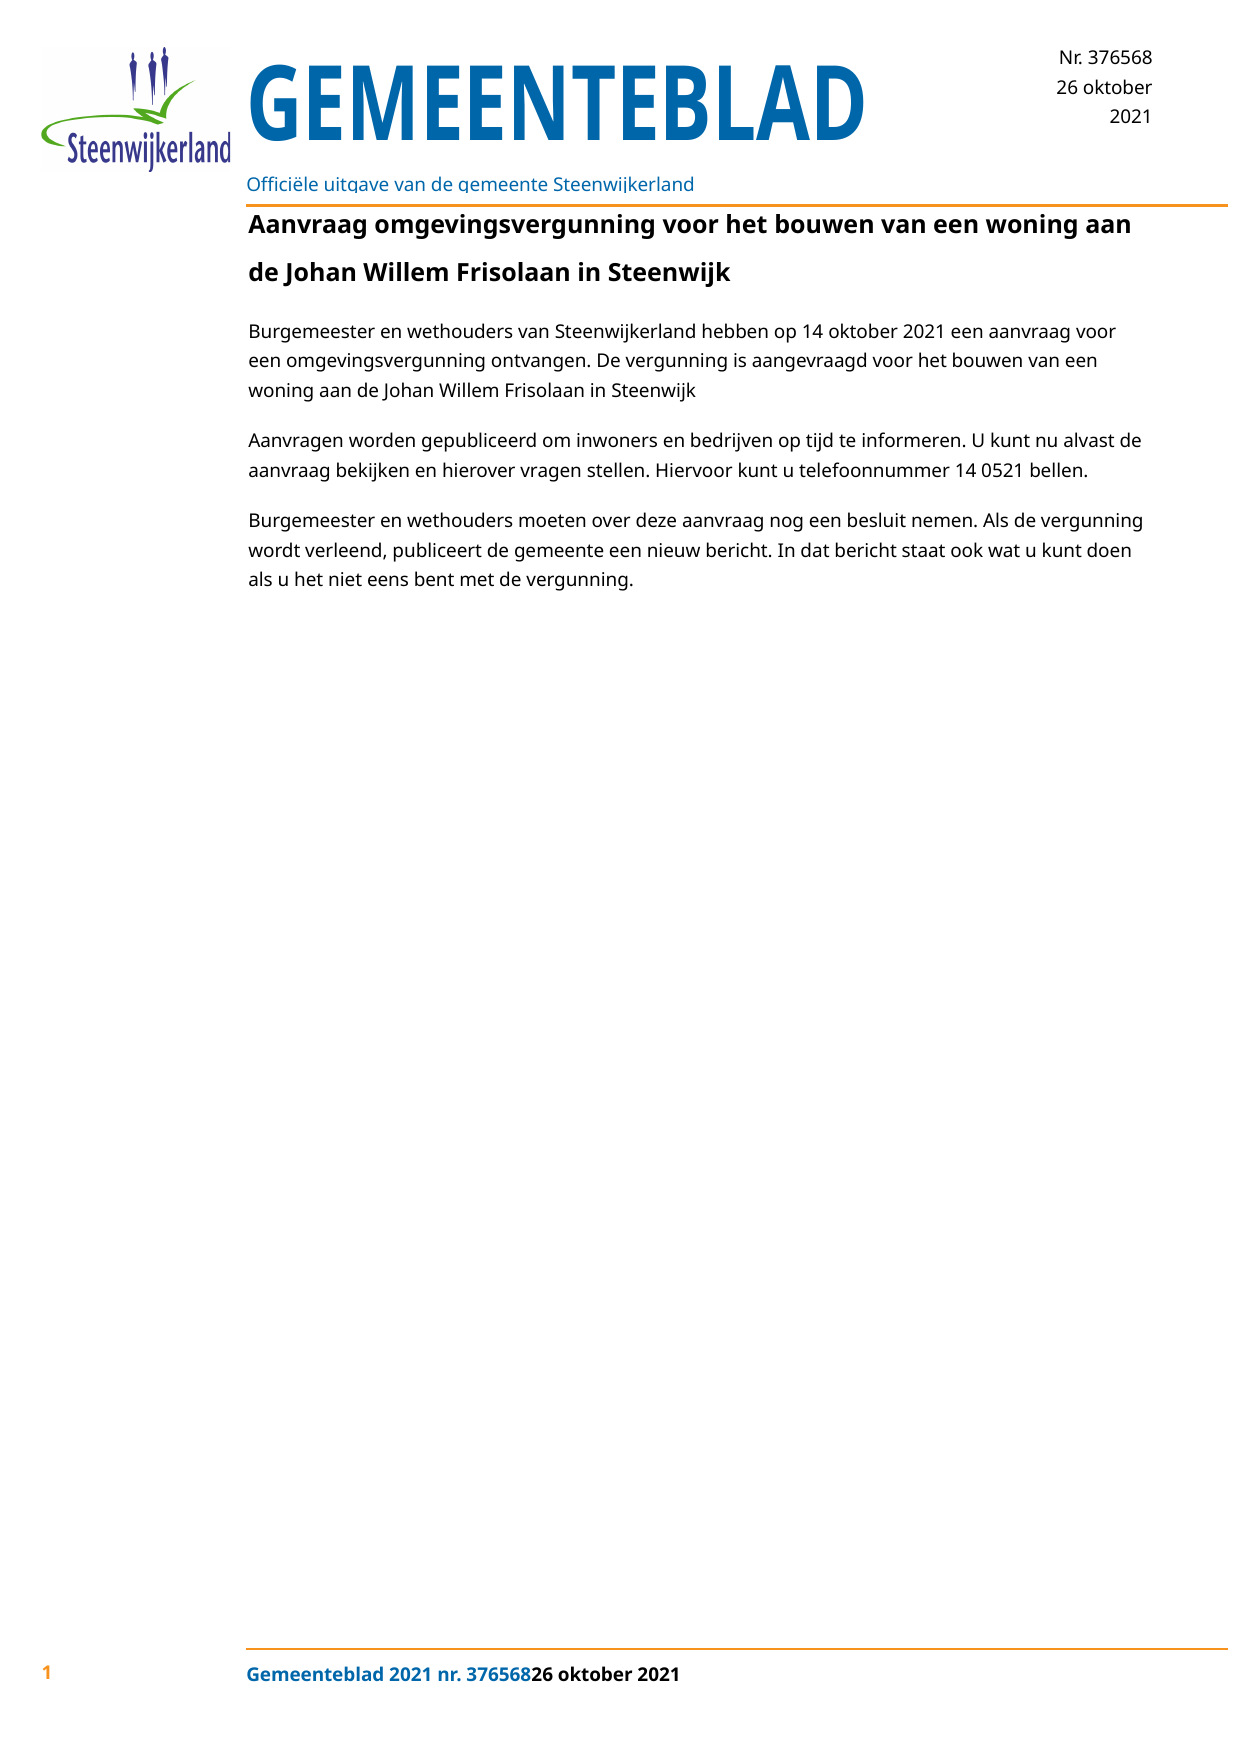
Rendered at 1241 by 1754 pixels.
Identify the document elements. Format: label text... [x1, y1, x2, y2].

text Burgemeester en wethouders moeten over deze aanvraag nog een besluit nemen. Als de vergunning wordt verleend, publiceert de gemeente een nieuw bericht. In dat bericht staat ook wat u kunt doen als u het niet eens bent met de vergunning. [248, 507, 1152, 592]
text Aanvraag omgevingsvergunning voor het bouwen van een woning aan de Johan Willem Frisolaan in Steenwijk [248, 207, 1152, 288]
text Aanvragen worden gepubliceerd om inwoners en bedrijven op tijd te informeren. U kunt nu alvast de aanvraag bekijken en hierover vragen stellen. Hiervoor kunt u telefoonnummer 14 0521 bellen. [248, 427, 1152, 483]
text Burgemeester en wethouders van Steenwijkerland hebben op 14 oktober 2021 een aanvraag voor een omgevingsvergunning ontvangen. De vergunning is aangevraagd voor het bouwen van een woning aan de Johan Willem Frisolaan in Steenwijk [248, 318, 1152, 403]
picture [41, 47, 231, 172]
